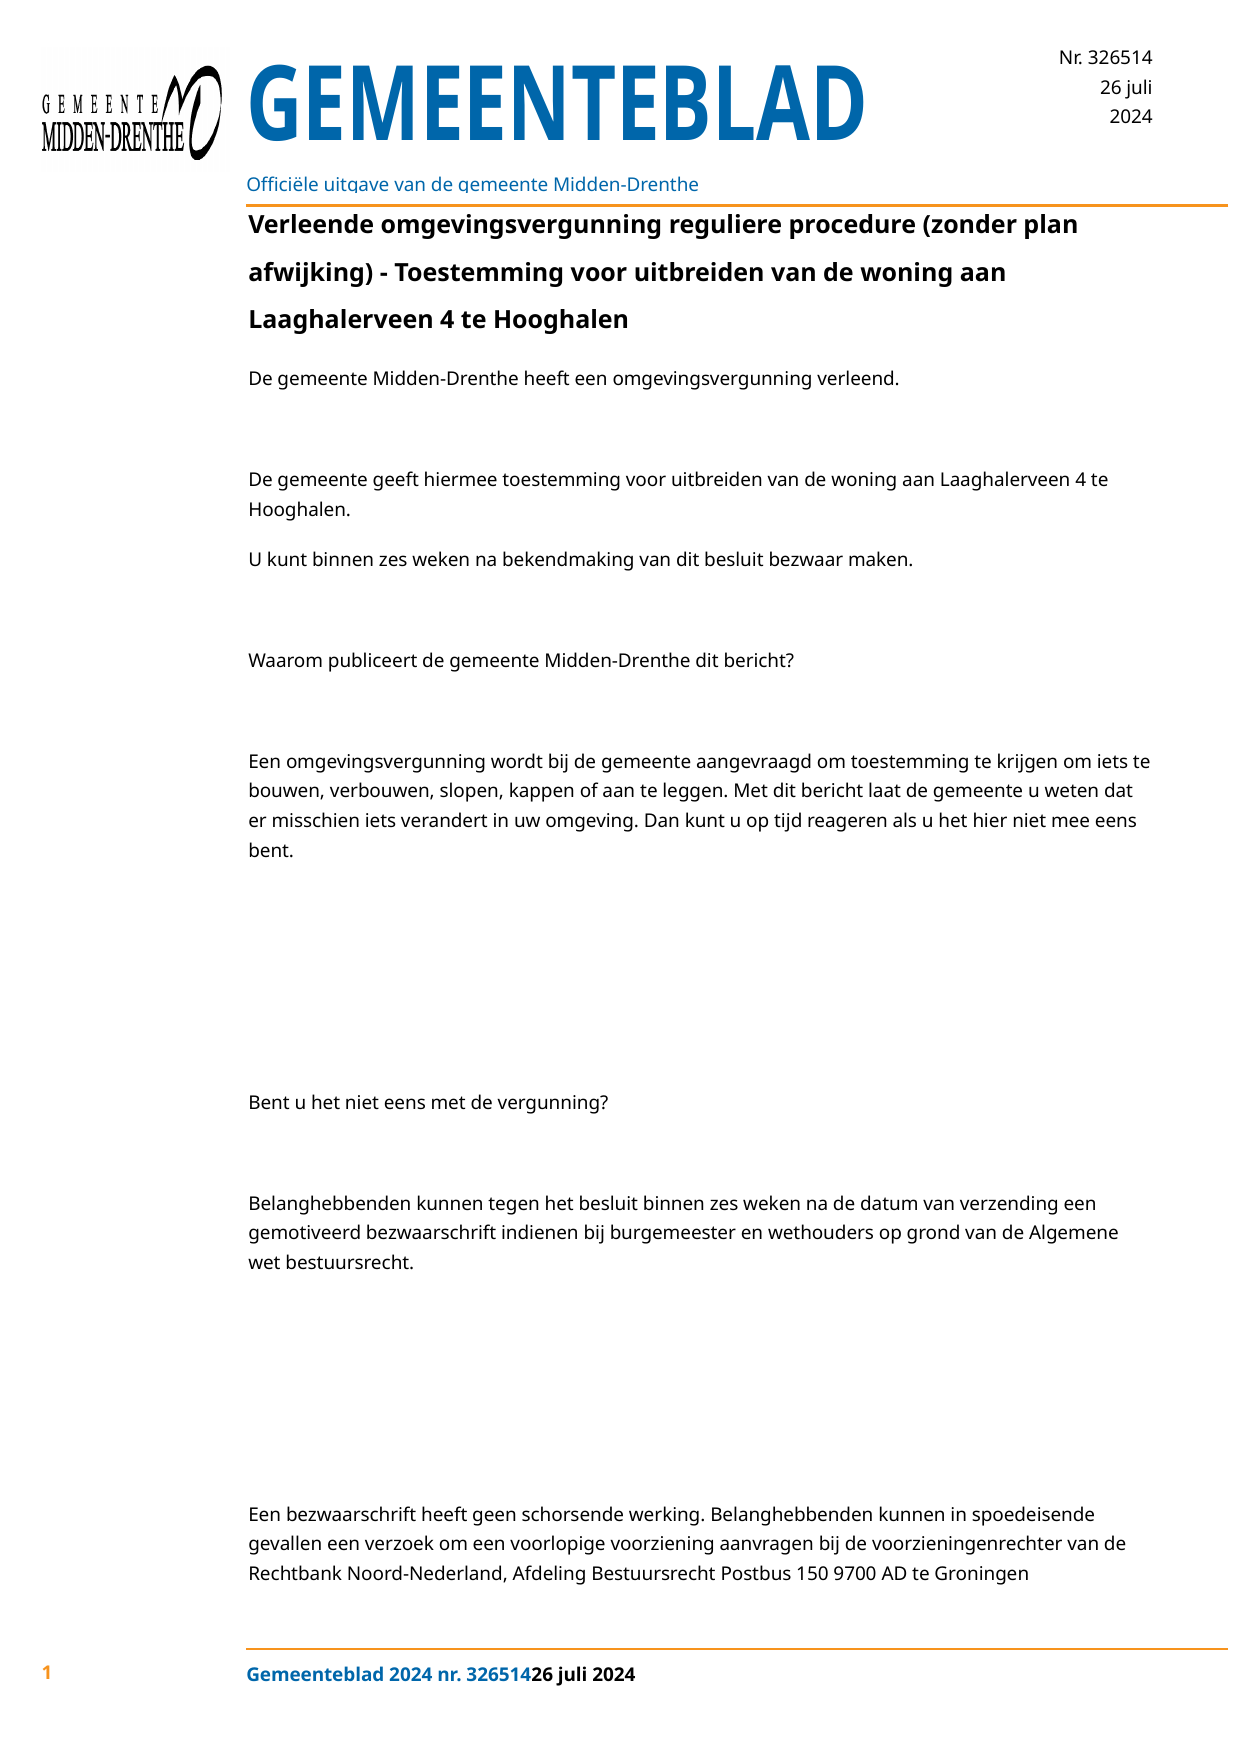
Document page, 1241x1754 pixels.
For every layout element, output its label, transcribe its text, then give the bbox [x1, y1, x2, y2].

picture [41, 47, 231, 172]
text U kunt binnen zes weken na bekendmaking van dit besluit bezwaar maken. [248, 546, 1152, 572]
text Waarom publiceert de gemeente Midden-Drenthe dit bericht? [248, 647, 1152, 673]
text Bent u het niet eens met de vergunning? [248, 1089, 1152, 1114]
text De gemeente Midden-Drenthe heeft een omgevingsvergunning verleend. [248, 366, 1152, 391]
text Verleende omgevingsvergunning reguliere procedure (zonder plan afwijking) - Toestemming voor uitbreiden van de woning aan Laaghalerveen 4 te Hooghalen [248, 207, 1152, 336]
text De gemeente geeft hiermee toestemming voor uitbreiden van de woning aan Laaghalerveen 4 te Hooghalen. [248, 466, 1152, 522]
text Een omgevingsvergunning wordt bij de gemeente aangevraagd om toestemming te krijgen om iets te bouwen, verbouwen, slopen, kappen of aan te leggen. Met dit bericht laat de gemeente u weten dat er misschien iets verandert in uw omgeving. Dan kunt u op tijd reageren als u het hier niet mee eens bent. [248, 748, 1152, 862]
text Een bezwaarschrift heeft geen schorsende werking. Belanghebbenden kunnen in spoedeisende gevallen een verzoek om een voorlopige voorziening aanvragen bij de voorzieningenrechter van de Rechtbank Noord-Nederland, Afdeling Bestuursrecht Postbus 150 9700 AD te Groningen [248, 1501, 1152, 1586]
text Belanghebbenden kunnen tegen het besluit binnen zes weken na de datum van verzending een gemotiveerd bezwaarschrift indienen bij burgemeester en wethouders op grond van de Algemene wet bestuursrecht. [248, 1190, 1152, 1274]
